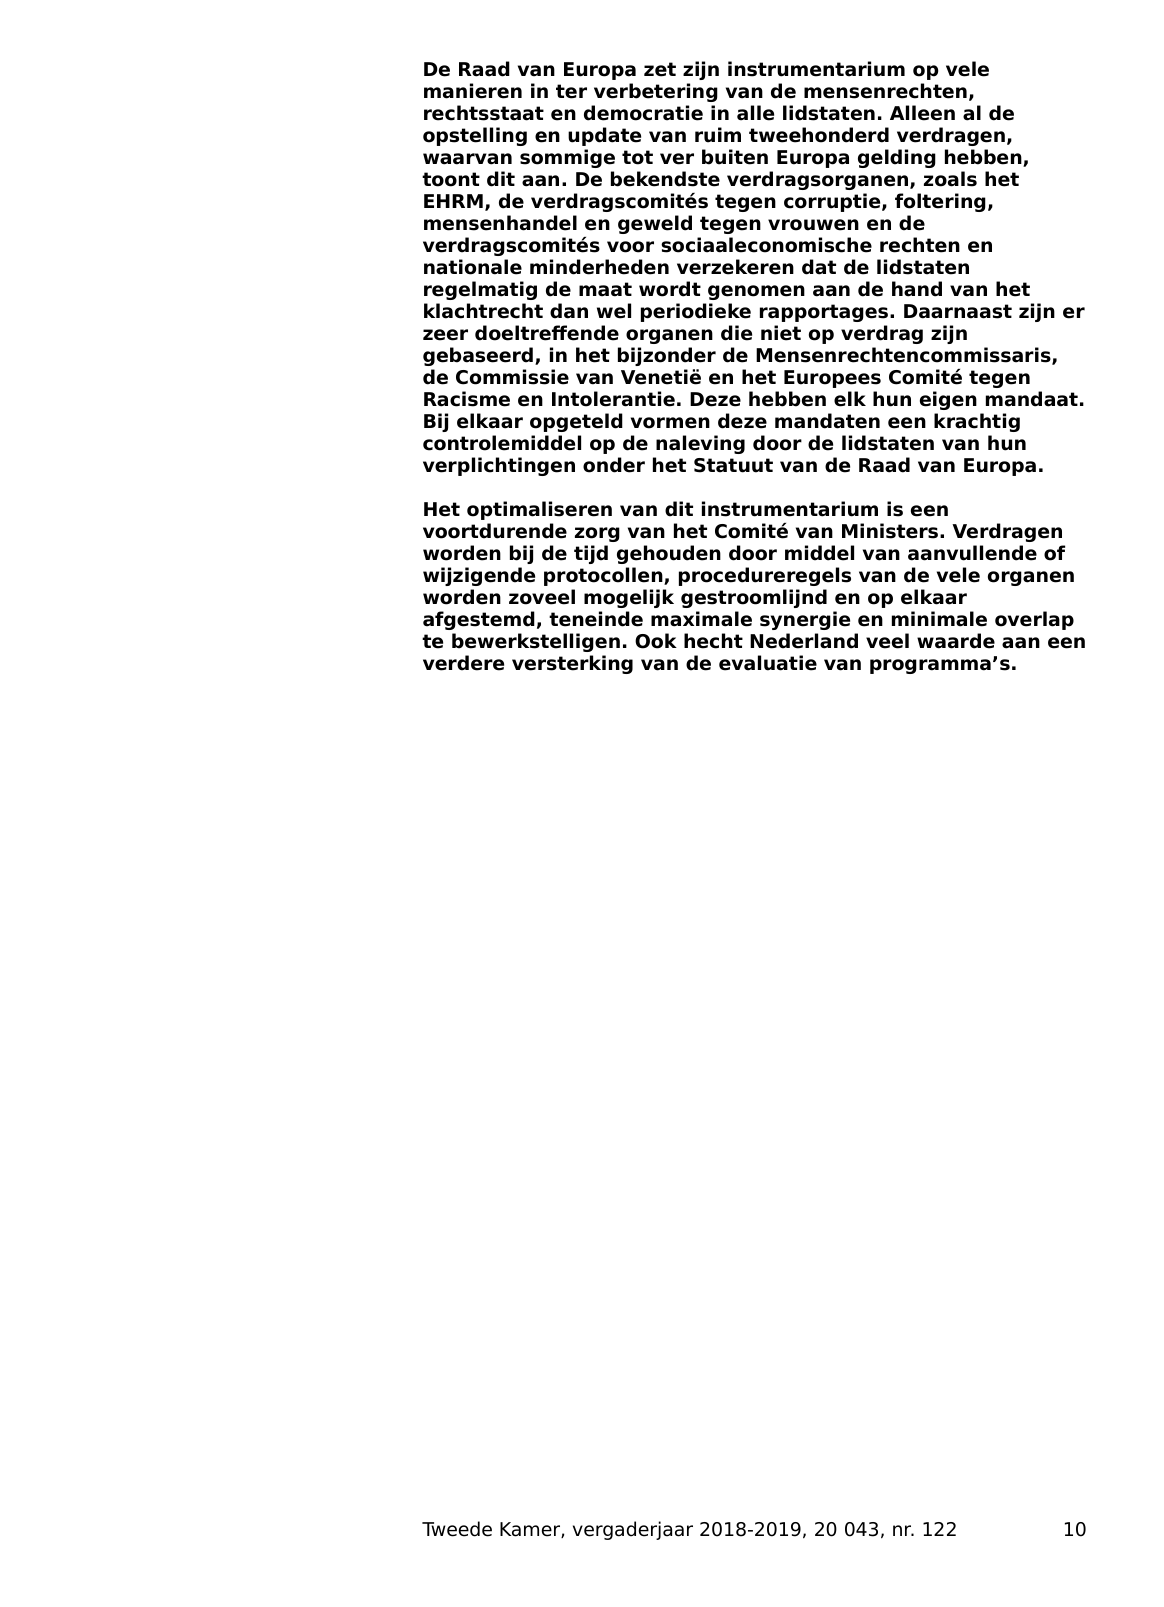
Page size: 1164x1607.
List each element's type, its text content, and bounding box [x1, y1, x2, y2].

text De Raad van Europa zet zijn instrumentarium op vele manieren in ter verbetering van de mensenrechten, rechtsstaat en democratie in alle lidstaten. Alleen al de opstelling en update van ruim tweehonderd verdragen, waarvan sommige tot ver buiten Europa gelding hebben, toont dit aan. De bekendste verdragsorganen, zoals het EHRM, de verdragscomités tegen corruptie, foltering, mensenhandel en geweld tegen vrouwen en de verdragscomités voor sociaaleconomische rechten en nationale minderheden verzekeren dat de lidstaten regelmatig de maat wordt genomen aan de hand van het klachtrecht dan wel periodieke rapportages. Daarnaast zijn er zeer doeltreffende organen die niet op verdrag zijn gebaseerd, in het bijzonder de Mensenrechtencommissaris, de Commissie van Venetië en het Europees Comité tegen Racisme en Intolerantie. Deze hebben elk hun eigen mandaat. Bij elkaar opgeteld vormen deze mandaten een krachtig controlemiddel op de naleving door de lidstaten van hun verplichtingen onder het Statuut van de Raad van Europa. [422, 59, 1087, 477]
text Het optimaliseren van dit instrumentarium is een voortdurende zorg van het Comité van Ministers. Verdragen worden bij de tijd gehouden door middel van aanvullende of wijzigende protocollen, procedureregels van de vele organen worden zoveel mogelijk gestroomlijnd en op elkaar afgestemd, teneinde maximale synergie en minimale overlap te bewerkstelligen. Ook hecht Nederland veel waarde aan een verdere versterking van de evaluatie van programma’s. [422, 499, 1087, 675]
